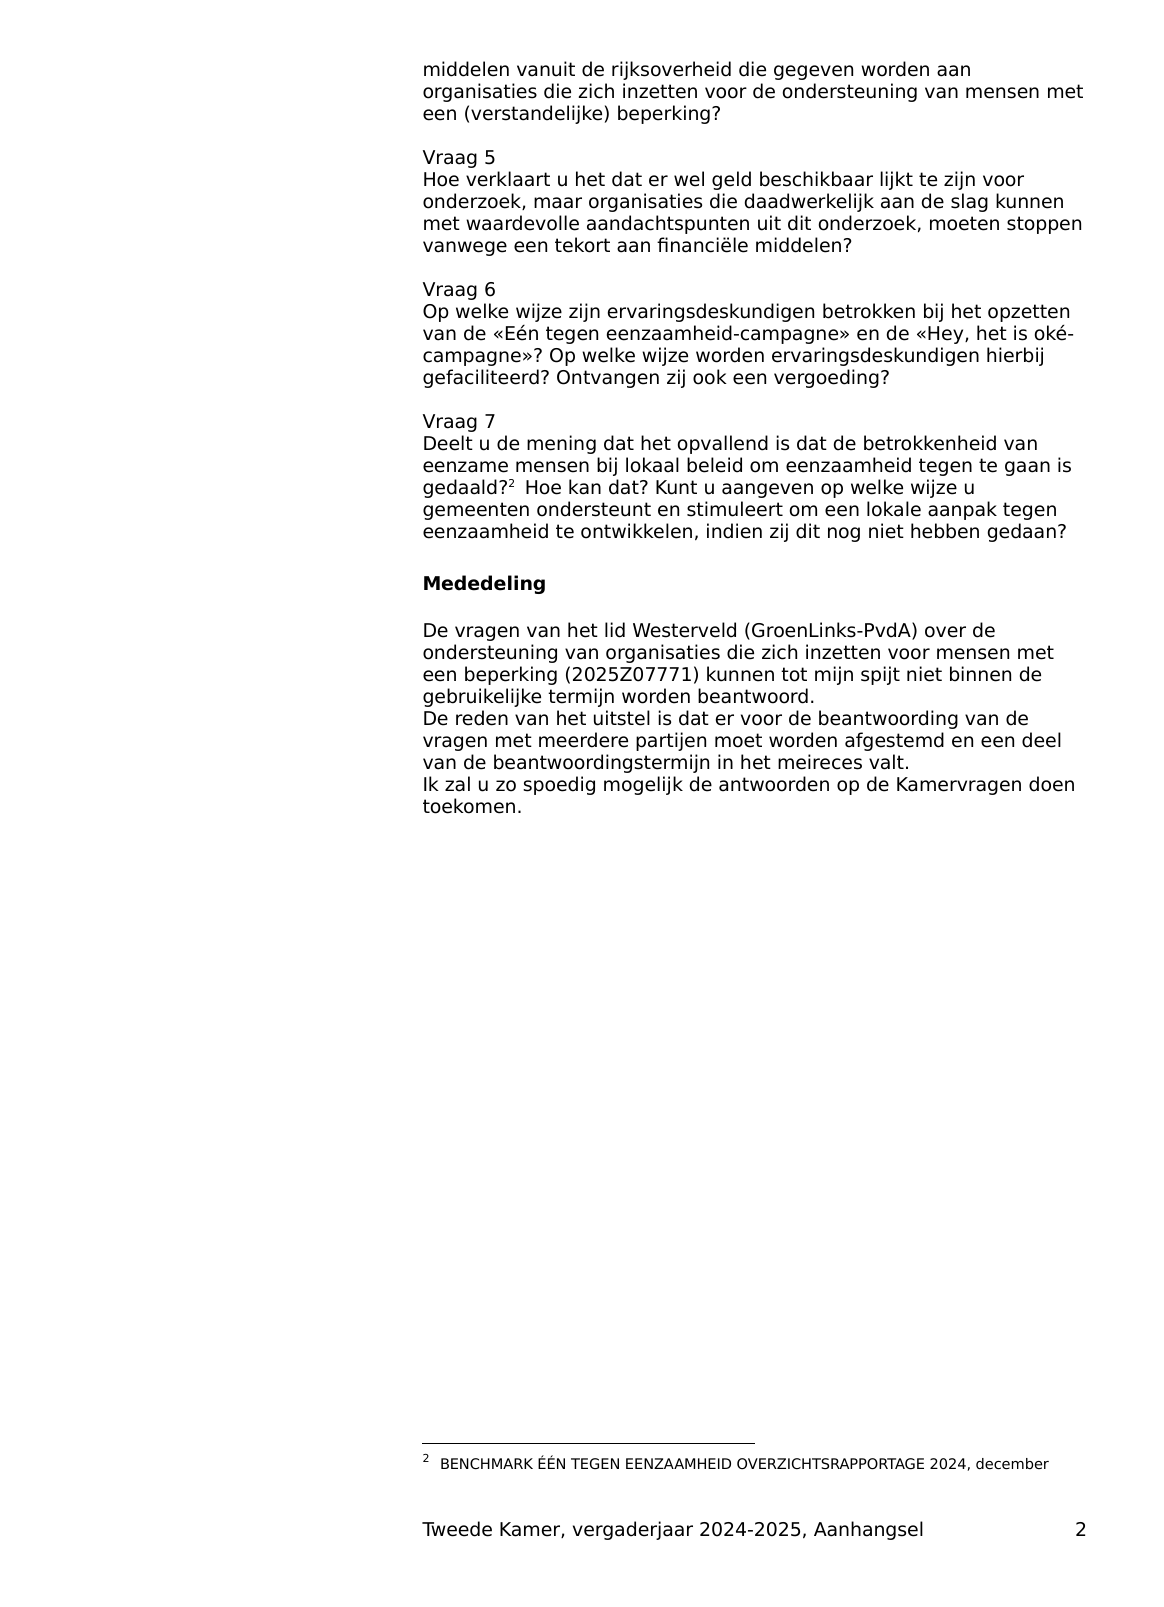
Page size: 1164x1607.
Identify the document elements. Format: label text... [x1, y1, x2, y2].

text Ik zal u zo spoedig mogelijk de antwoorden op de Kamervragen doen toekomen. [422, 774, 1087, 818]
text BENCHMARK ÉÉN TEGEN EENZAAMHEID OVERZICHTSRAPPORTAGE 2024, december [422, 1452, 1087, 1474]
subtitle Mededeling [422, 573, 1087, 595]
text middelen vanuit de rijksoverheid die gegeven worden aan organisaties die zich inzetten voor de ondersteuning van mensen met een (verstandelijke) beperking? [422, 59, 1087, 125]
text Deelt u de mening dat het opvallend is dat de betrokkenheid van eenzame mensen bij lokaal beleid om eenzaamheid tegen te gaan is gedaald? Hoe kan dat? Kunt u aangeven op welke wijze u gemeenten ondersteunt en stimuleert om een lokale aanpak tegen eenzaamheid te ontwikkelen, indien zij dit nog niet hebben gedaan? [422, 433, 1087, 543]
text Op welke wijze zijn ervaringsdeskundigen betrokken bij het opzetten van de «Eén tegen eenzaamheid-campagne» en de «Hey, het is oké-campagne»? Op welke wijze worden ervaringsdeskundigen hierbij gefaciliteerd? Ontvangen zij ook een vergoeding? [422, 301, 1087, 389]
text Vraag 6 [422, 279, 1087, 301]
text Hoe verklaart u het dat er wel geld beschikbaar lijkt te zijn voor onderzoek, maar organisaties die daadwerkelijk aan de slag kunnen met waardevolle aandachtspunten uit dit onderzoek, moeten stoppen vanwege een tekort aan financiële middelen? [422, 169, 1087, 257]
text De reden van het uitstel is dat er voor de beantwoording van de vragen met meerdere partijen moet worden afgestemd en een deel van de beantwoordingstermijn in het meireces valt. [422, 708, 1087, 774]
text Vraag 5 [422, 147, 1087, 169]
text De vragen van het lid Westerveld (GroenLinks-PvdA) over de ondersteuning van organisaties die zich inzetten voor mensen met een beperking (2025Z07771) kunnen tot mijn spijt niet binnen de gebruikelijke termijn worden beantwoord. [422, 620, 1087, 708]
text Vraag 7 [422, 411, 1087, 433]
